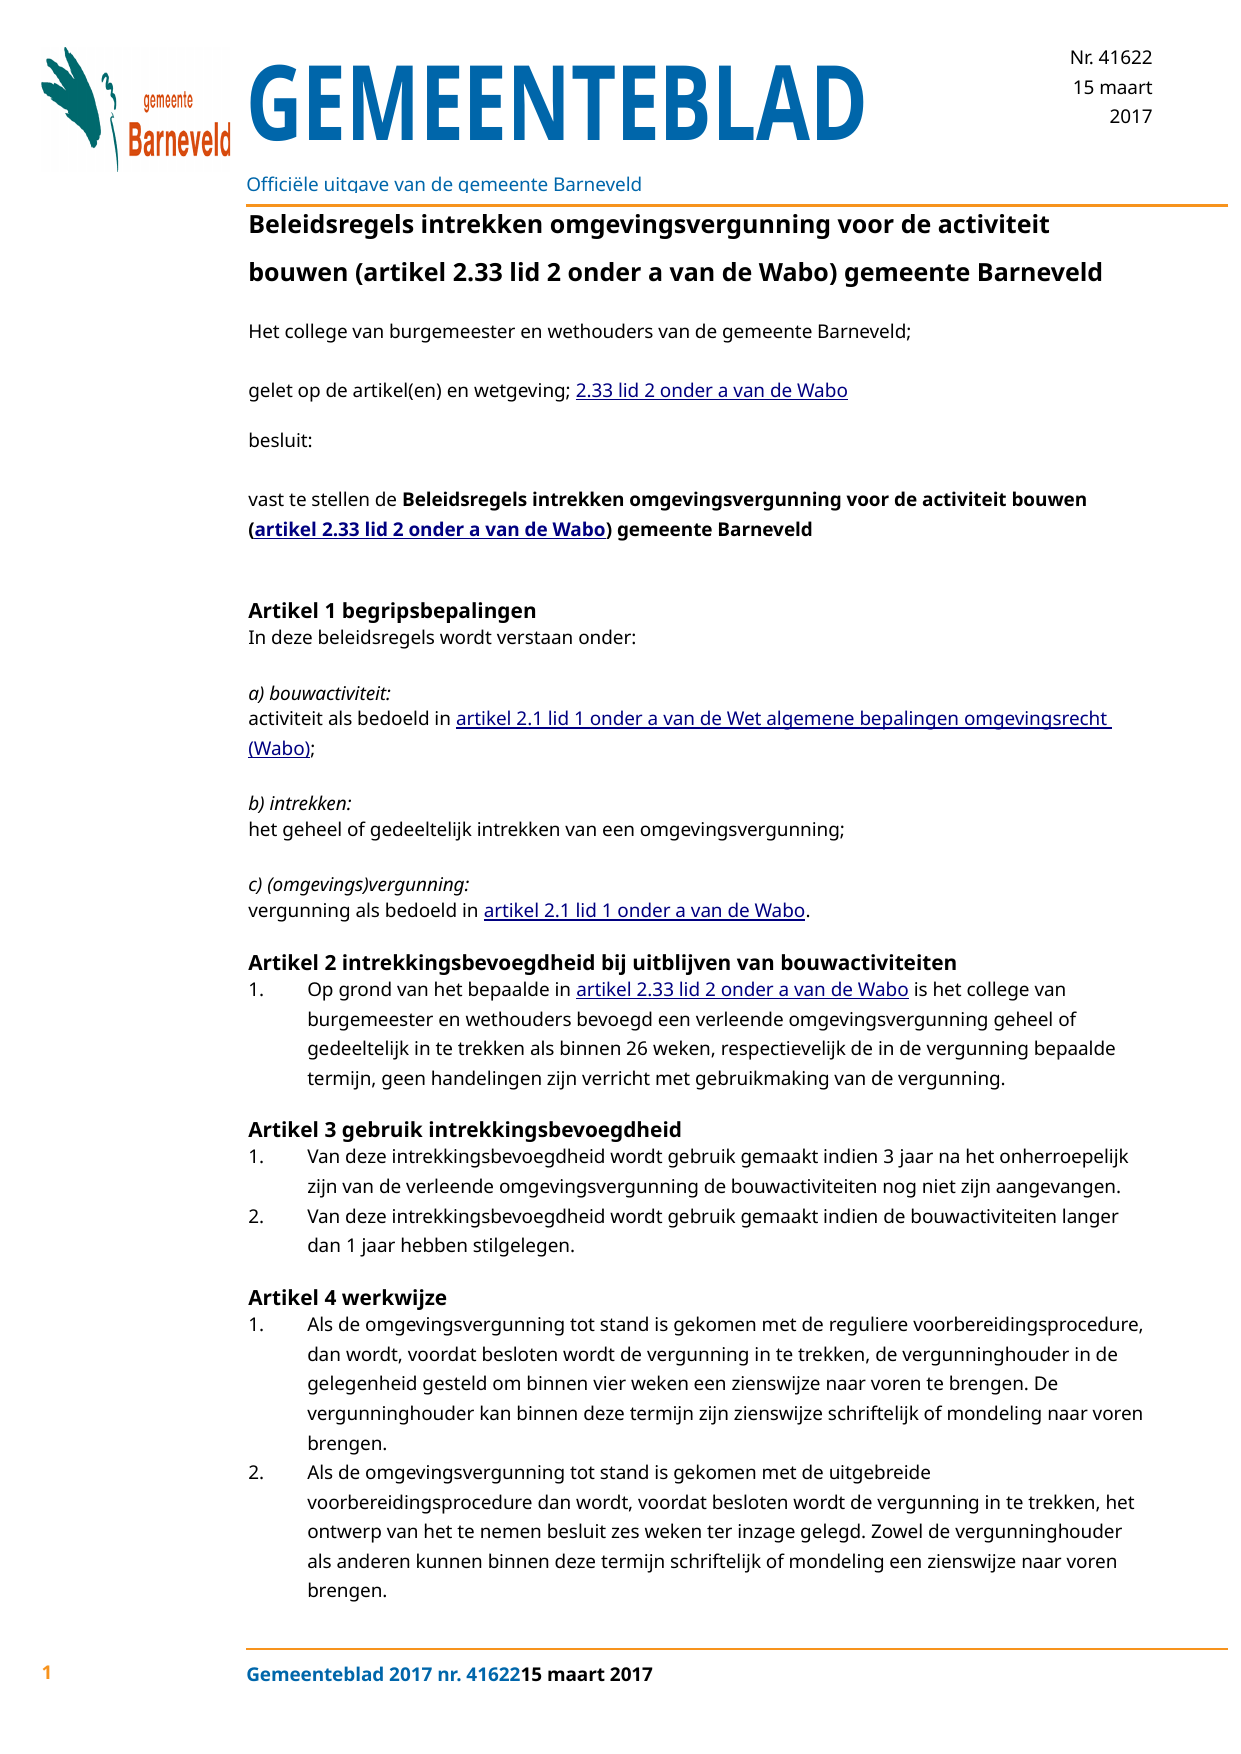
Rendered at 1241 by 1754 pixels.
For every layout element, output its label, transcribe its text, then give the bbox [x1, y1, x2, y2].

text gelet op de artikel(en) en wetgeving; 2.33 lid 2 onder a van de Wabo [248, 377, 1152, 403]
list Van deze intrekkingsbevoegdheid wordt gebruik gemaakt indien de bouwactiviteiten langer dan 1 jaar hebben stilgelegen. [248, 1203, 1152, 1258]
text Artikel 3 gebruik intrekkingsbevoegdheid [248, 1115, 1152, 1144]
text vergunning als bedoeld in artikel 2.1 lid 1 onder a van de Wabo. [248, 897, 1152, 923]
text In deze beleidsregels wordt verstaan onder: [248, 624, 1152, 650]
list Als de omgevingsvergunning tot stand is gekomen met de reguliere voorbereidingsprocedure, dan wordt, voordat besloten wordt de vergunning in te trekken, de vergunninghouder in de gelegenheid gesteld om binnen vier weken een zienswijze naar voren te brengen. De vergunninghouder kan binnen deze termijn zijn zienswijze schriftelijk of mondeling naar voren brengen. [248, 1311, 1152, 1455]
text a) bouwactiviteit: [248, 680, 1152, 706]
list Op grond van het bepaalde in artikel 2.33 lid 2 onder a van de Wabo is het college van burgemeester en wethouders bevoegd een verleende omgevingsvergunning geheel of gedeeltelijk in te trekken als binnen 26 weken, respectievelijk de in de vergunning bepaalde termijn, geen handelingen zijn verricht met gebruikmaking van de vergunning. [248, 976, 1152, 1091]
text b) intrekken: [248, 791, 1152, 816]
list Als de omgevingsvergunning tot stand is gekomen met de uitgebreide voorbereidingsprocedure dan wordt, voordat besloten wordt de vergunning in te trekken, het ontwerp van het te nemen besluit zes weken ter inzage gelegd. Zowel de vergunninghouder als anderen kunnen binnen deze termijn schriftelijk of mondeling een zienswijze naar voren brengen. [248, 1459, 1152, 1603]
picture [41, 47, 231, 172]
text Beleidsregels intrekken omgevingsvergunning voor de activiteit bouwen (artikel 2.33 lid 2 onder a van de Wabo) gemeente Barneveld [248, 207, 1152, 288]
text vast te stellen de Beleidsregels intrekken omgevingsvergunning voor de activiteit bouwen (artikel 2.33 lid 2 onder a van de Wabo) gemeente Barneveld [248, 487, 1152, 542]
text het geheel of gedeeltelijk intrekken van een omgevingsvergunning; [248, 816, 1152, 842]
text activiteit als bedoeld in artikel 2.1 lid 1 onder a van de Wet algemene bepalingen omgevingsrecht (Wabo); [248, 706, 1152, 761]
text besluit: [248, 427, 1152, 453]
text c) (omgevings)vergunning: [248, 872, 1152, 897]
text Het college van burgemeester en wethouders van de gemeente Barneveld; [248, 318, 1152, 344]
text Artikel 2 intrekkingsbevoegdheid bij uitblijven van bouwactiviteiten [248, 948, 1152, 976]
text Artikel 4 werkwijze [248, 1283, 1152, 1311]
list Van deze intrekkingsbevoegdheid wordt gebruik gemaakt indien 3 jaar na het onherroepelijk zijn van de verleende omgevingsvergunning de bouwactiviteiten nog niet zijn aangevangen. [248, 1144, 1152, 1199]
text Artikel 1 begripsbepalingen [248, 596, 1152, 624]
